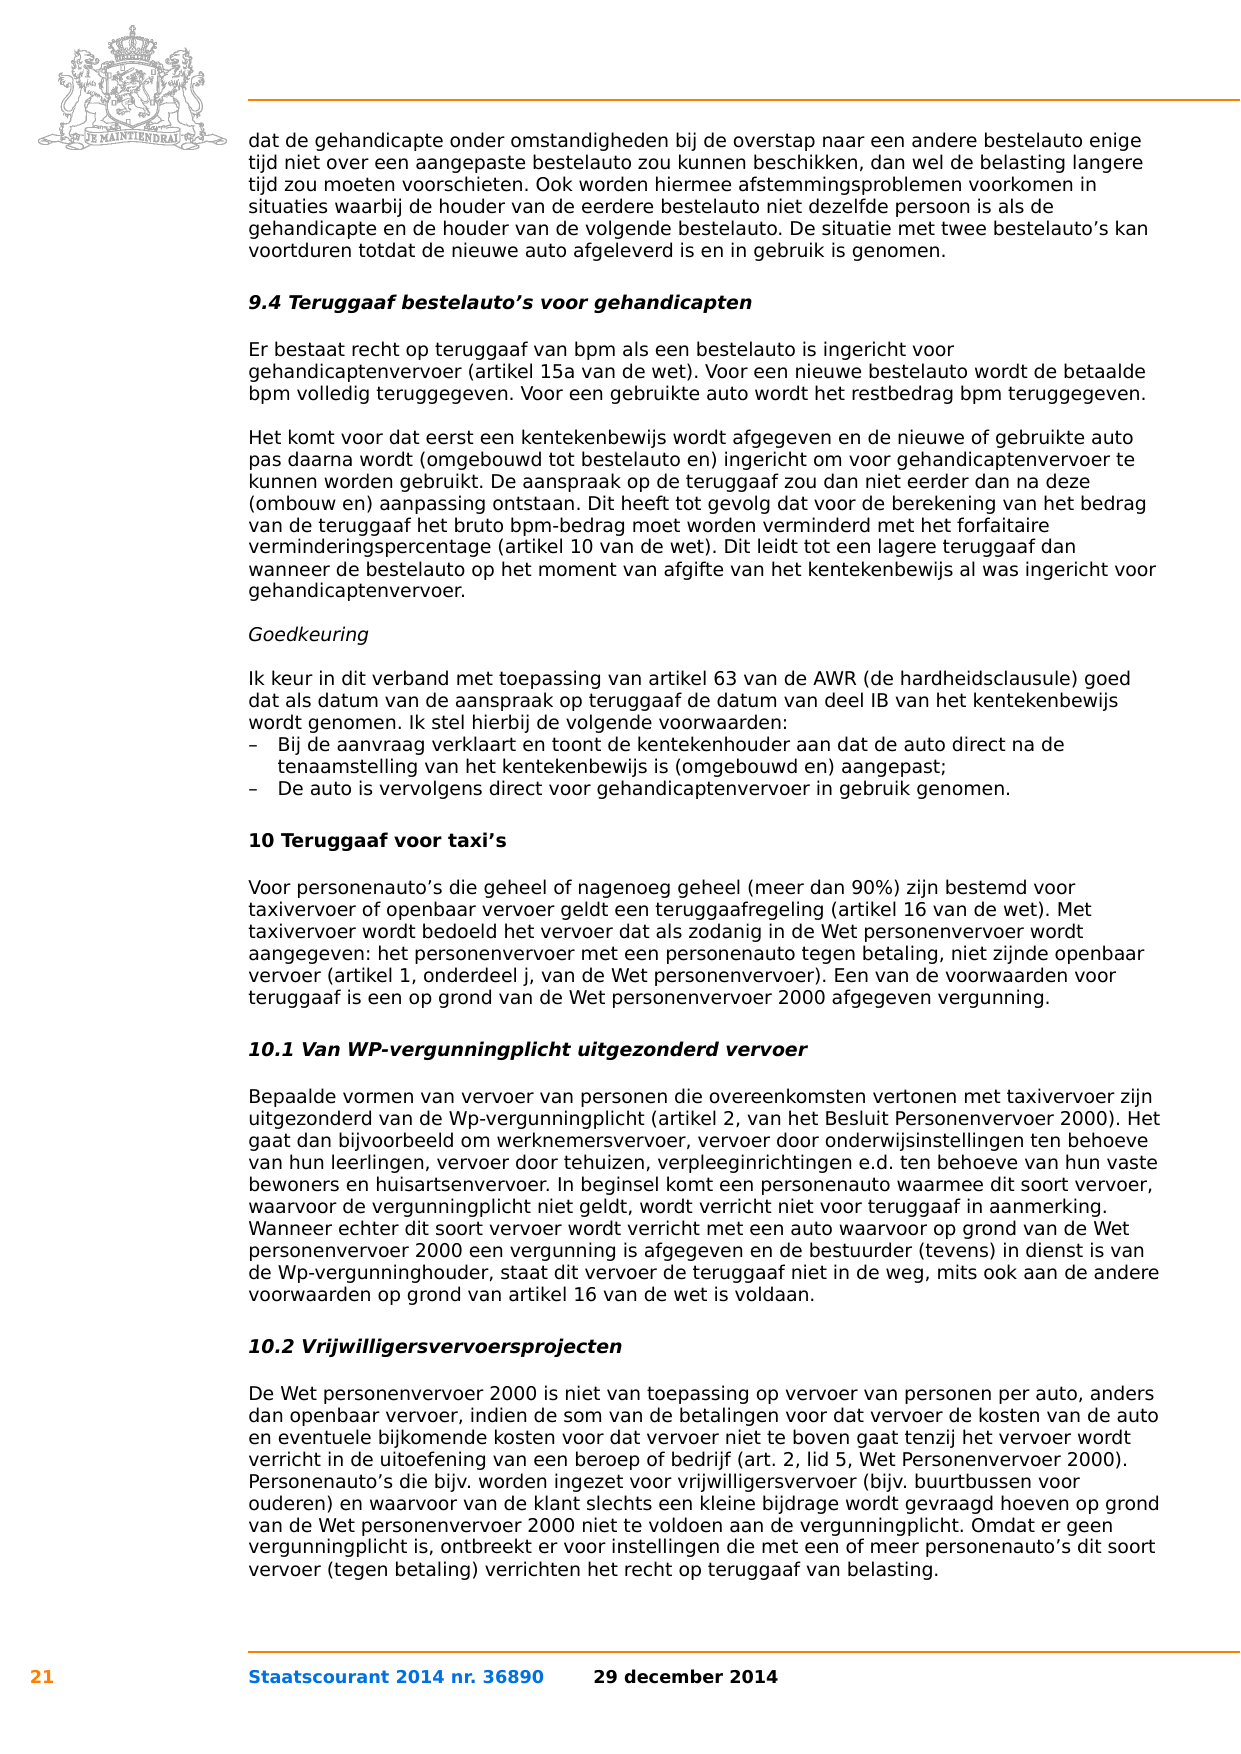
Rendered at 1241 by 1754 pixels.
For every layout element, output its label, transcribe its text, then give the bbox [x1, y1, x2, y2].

subtitle 10.2 Vrijwilligersvervoersprojecten [248, 1336, 1163, 1358]
text Het komt voor dat eerst een kentekenbewijs wordt afgegeven en de nieuwe of gebruikte auto pas daarna wordt (omgebouwd tot bestelauto en) ingericht om voor gehandicaptenvervoer te kunnen worden gebruikt. De aanspraak op de teruggaaf zou dan niet eerder dan na deze (ombouw en) aanpassing ontstaan. Dit heeft tot gevolg dat voor de berekening van het bedrag van de teruggaaf het bruto bpm-bedrag moet worden verminderd met het forfaitaire verminderingspercentage (artikel 10 van de wet). Dit leidt tot een lagere teruggaaf dan wanneer de bestelauto op het moment van afgifte van het kentekenbewijs al was ingericht voor gehandicaptenvervoer. [248, 427, 1163, 602]
text De Wet personenvervoer 2000 is niet van toepassing op vervoer van personen per auto, anders dan openbaar vervoer, indien de som van de betalingen voor dat vervoer de kosten van de auto en eventuele bijkomende kosten voor dat vervoer niet te boven gaat tenzij het vervoer wordt verricht in de uitoefening van een beroep of bedrijf (art. 2, lid 5, Wet Personenvervoer 2000). Personenauto’s die bijv. worden ingezet voor vrijwilligersvervoer (bijv. buurtbussen voor ouderen) en waarvoor van de klant slechts een kleine bijdrage wordt gevraagd hoeven op grond van de Wet personenvervoer 2000 niet te voldoen aan de vergunningplicht. Omdat er geen vergunningplicht is, ontbreekt er voor instellingen die met een of meer personenauto’s dit soort vervoer (tegen betaling) verrichten het recht op teruggaaf van belasting. [248, 1383, 1163, 1580]
text Er bestaat recht op teruggaaf van bpm als een bestelauto is ingericht voor gehandicaptenvervoer (artikel 15a van de wet). Voor een nieuwe bestelauto wordt de betaalde bpm volledig teruggegeven. Voor een gebruikte auto wordt het restbedrag bpm teruggegeven. [248, 339, 1163, 405]
text dat de gehandicapte onder omstandigheden bij de overstap naar een andere bestelauto enige tijd niet over een aangepaste bestelauto zou kunnen beschikken, dan wel de belasting langere tijd zou moeten voorschieten. Ook worden hiermee afstemmingsproblemen voorkomen in situaties waarbij de houder van de eerdere bestelauto niet dezelfde persoon is als de gehandicapte en de houder van de volgende bestelauto. De situatie met twee bestelauto’s kan voortduren totdat de nieuwe auto afgeleverd is en in gebruik is genomen. [248, 130, 1163, 262]
text Ik keur in dit verband met toepassing van artikel 63 van de AWR (de hardheidsclausule) goed dat als datum van de aanspraak op teruggaaf de datum van deel IB van het kentekenbewijs wordt genomen. Ik stel hierbij de volgende voorwaarden: [248, 668, 1163, 734]
text – De auto is vervolgens direct voor gehandicaptenvervoer in gebruik genomen. [248, 778, 1163, 800]
text Bepaalde vormen van vervoer van personen die overeenkomsten vertonen met taxivervoer zijn uitgezonderd van de Wp-vergunningplicht (artikel 2, van het Besluit Personenvervoer 2000). Het gaat dan bijvoorbeeld om werknemersvervoer, vervoer door onderwijsinstellingen ten behoeve van hun leerlingen, vervoer door tehuizen, verpleeginrichtingen e.d. ten behoeve van hun vaste bewoners en huisartsenvervoer. In beginsel komt een personenauto waarmee dit soort vervoer, waarvoor de vergunningplicht niet geldt, wordt verricht niet voor teruggaaf in aanmerking. Wanneer echter dit soort vervoer wordt verricht met een auto waarvoor op grond van de Wet personenvervoer 2000 een vergunning is afgegeven en de bestuurder (tevens) in dienst is van de Wp-vergunninghouder, staat dit vervoer de teruggaaf niet in de weg, mits ook aan de andere voorwaarden op grond van artikel 16 van de wet is voldaan. [248, 1086, 1163, 1306]
subtitle 10 Teruggaaf voor taxi’s [248, 830, 1163, 852]
picture [38, 25, 227, 150]
text – Bij de aanvraag verklaart en toont de kentekenhouder aan dat de auto direct na de tenaamstelling van het kentekenbewijs is (omgebouwd en) aangepast; [248, 734, 1163, 778]
text Voor personenauto’s die geheel of nagenoeg geheel (meer dan 90%) zijn bestemd voor taxivervoer of openbaar vervoer geldt een teruggaafregeling (artikel 16 van de wet). Met taxivervoer wordt bedoeld het vervoer dat als zodanig in de Wet personenvervoer wordt aangegeven: het personenvervoer met een personenauto tegen betaling, niet zijnde openbaar vervoer (artikel 1, onderdeel j, van de Wet personenvervoer). Een van de voorwaarden voor teruggaaf is een op grond van de Wet personenvervoer 2000 afgegeven vergunning. [248, 877, 1163, 1009]
subtitle Goedkeuring [248, 624, 1163, 646]
subtitle 10.1 Van WP-vergunningplicht uitgezonderd vervoer [248, 1039, 1163, 1061]
subtitle 9.4 Teruggaaf bestelauto’s voor gehandicapten [248, 292, 1163, 314]
